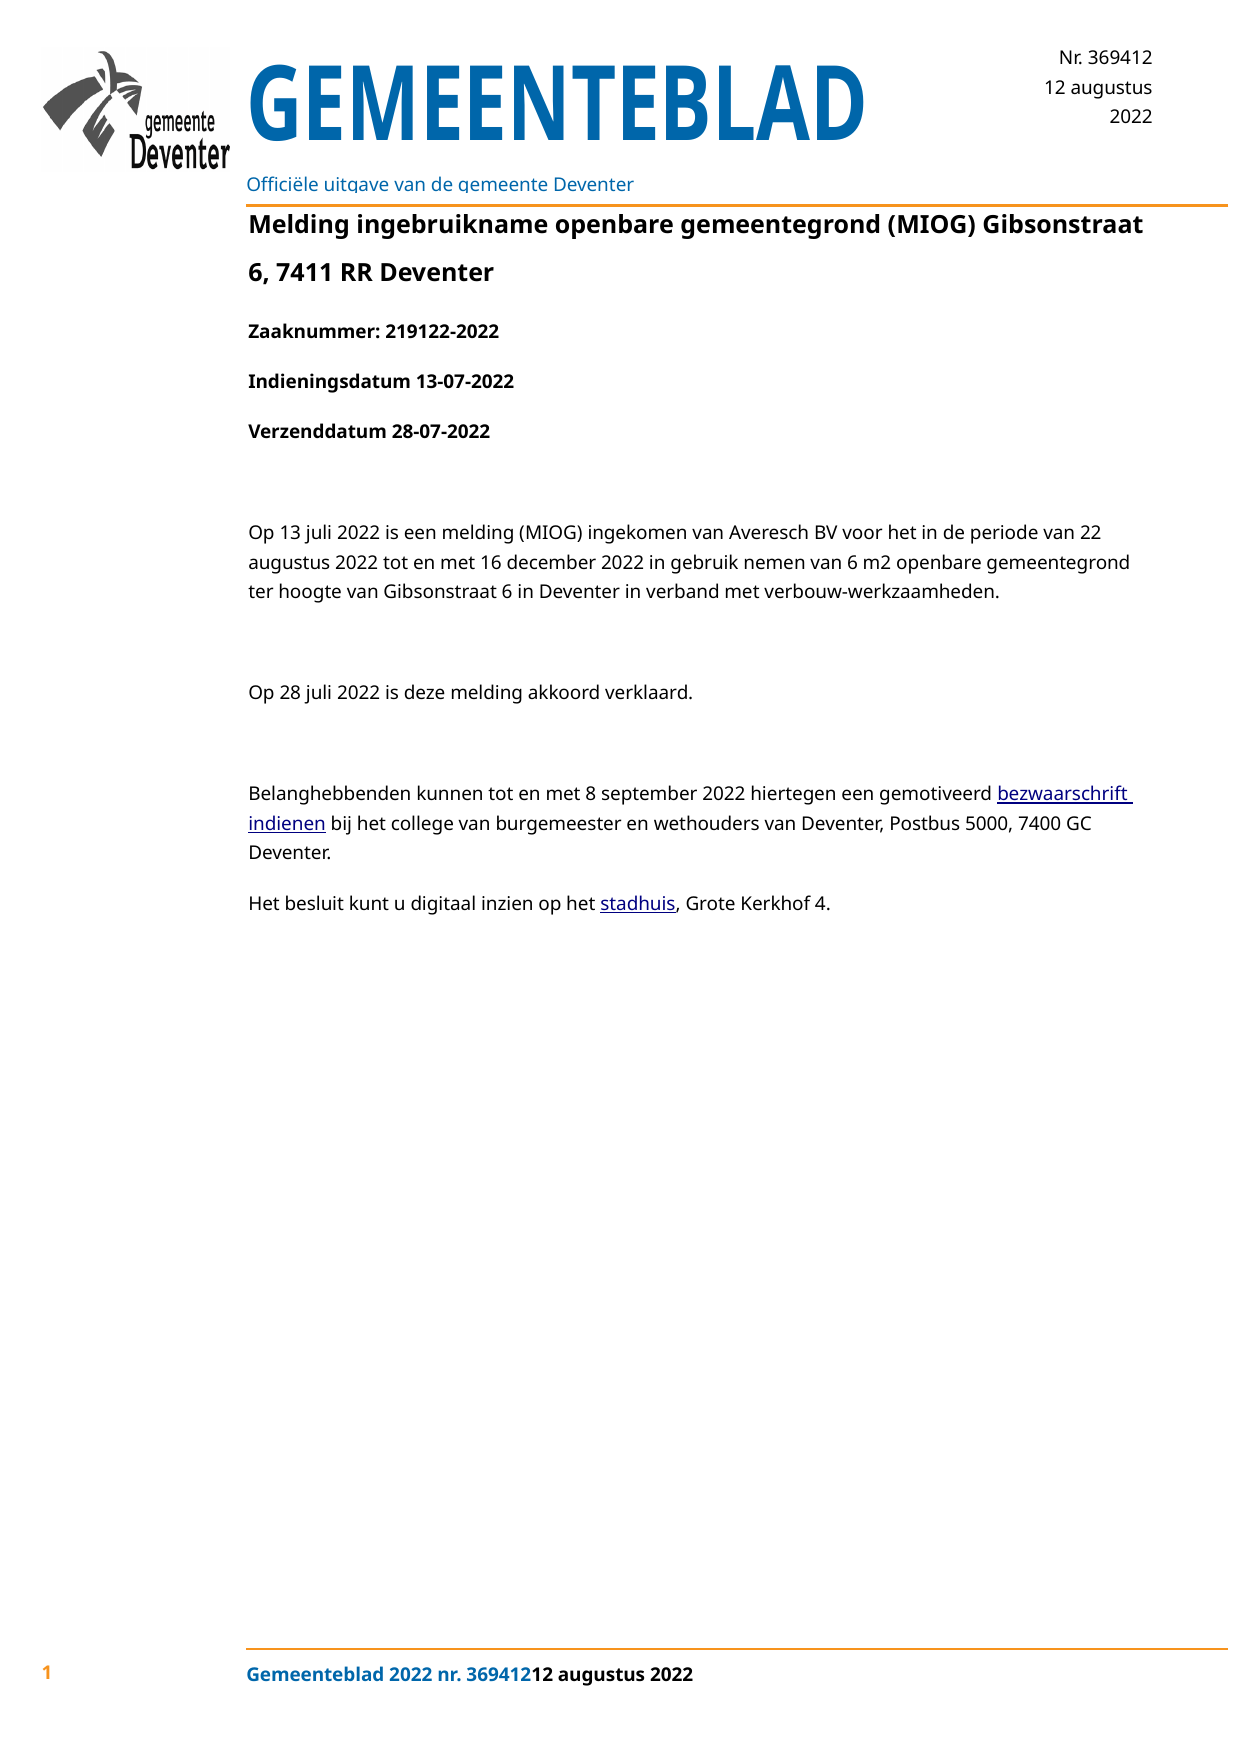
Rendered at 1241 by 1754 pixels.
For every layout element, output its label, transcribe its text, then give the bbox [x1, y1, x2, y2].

text Op 13 juli 2022 is een melding (MIOG) ingekomen van Averesch BV voor het in de periode van 22 augustus 2022 tot en met 16 december 2022 in gebruik nemen van 6 m2 openbare gemeentegrond ter hoogte van Gibsonstraat 6 in Deventer in verband met verbouw-werkzaamheden. [248, 519, 1152, 604]
text Zaaknummer: 219122-2022 [248, 318, 1152, 344]
text Indieningsdatum 13-07-2022 [248, 368, 1152, 394]
text Verzenddatum 28-07-2022 [248, 419, 1152, 444]
picture [41, 47, 231, 172]
text Melding ingebruikname openbare gemeentegrond (MIOG) Gibsonstraat 6, 7411 RR Deventer [248, 207, 1152, 288]
text Het besluit kunt u digitaal inzien op het stadhuis, Grote Kerkhof 4. [248, 890, 1152, 916]
text Belanghebbenden kunnen tot en met 8 september 2022 hiertegen een gemotiveerd bezwaarschrift indienen bij het college van burgemeester en wethouders van Deventer, Postbus 5000, 7400 GC Deventer. [248, 780, 1152, 865]
text Op 28 juli 2022 is deze melding akkoord verklaard. [248, 679, 1152, 705]
